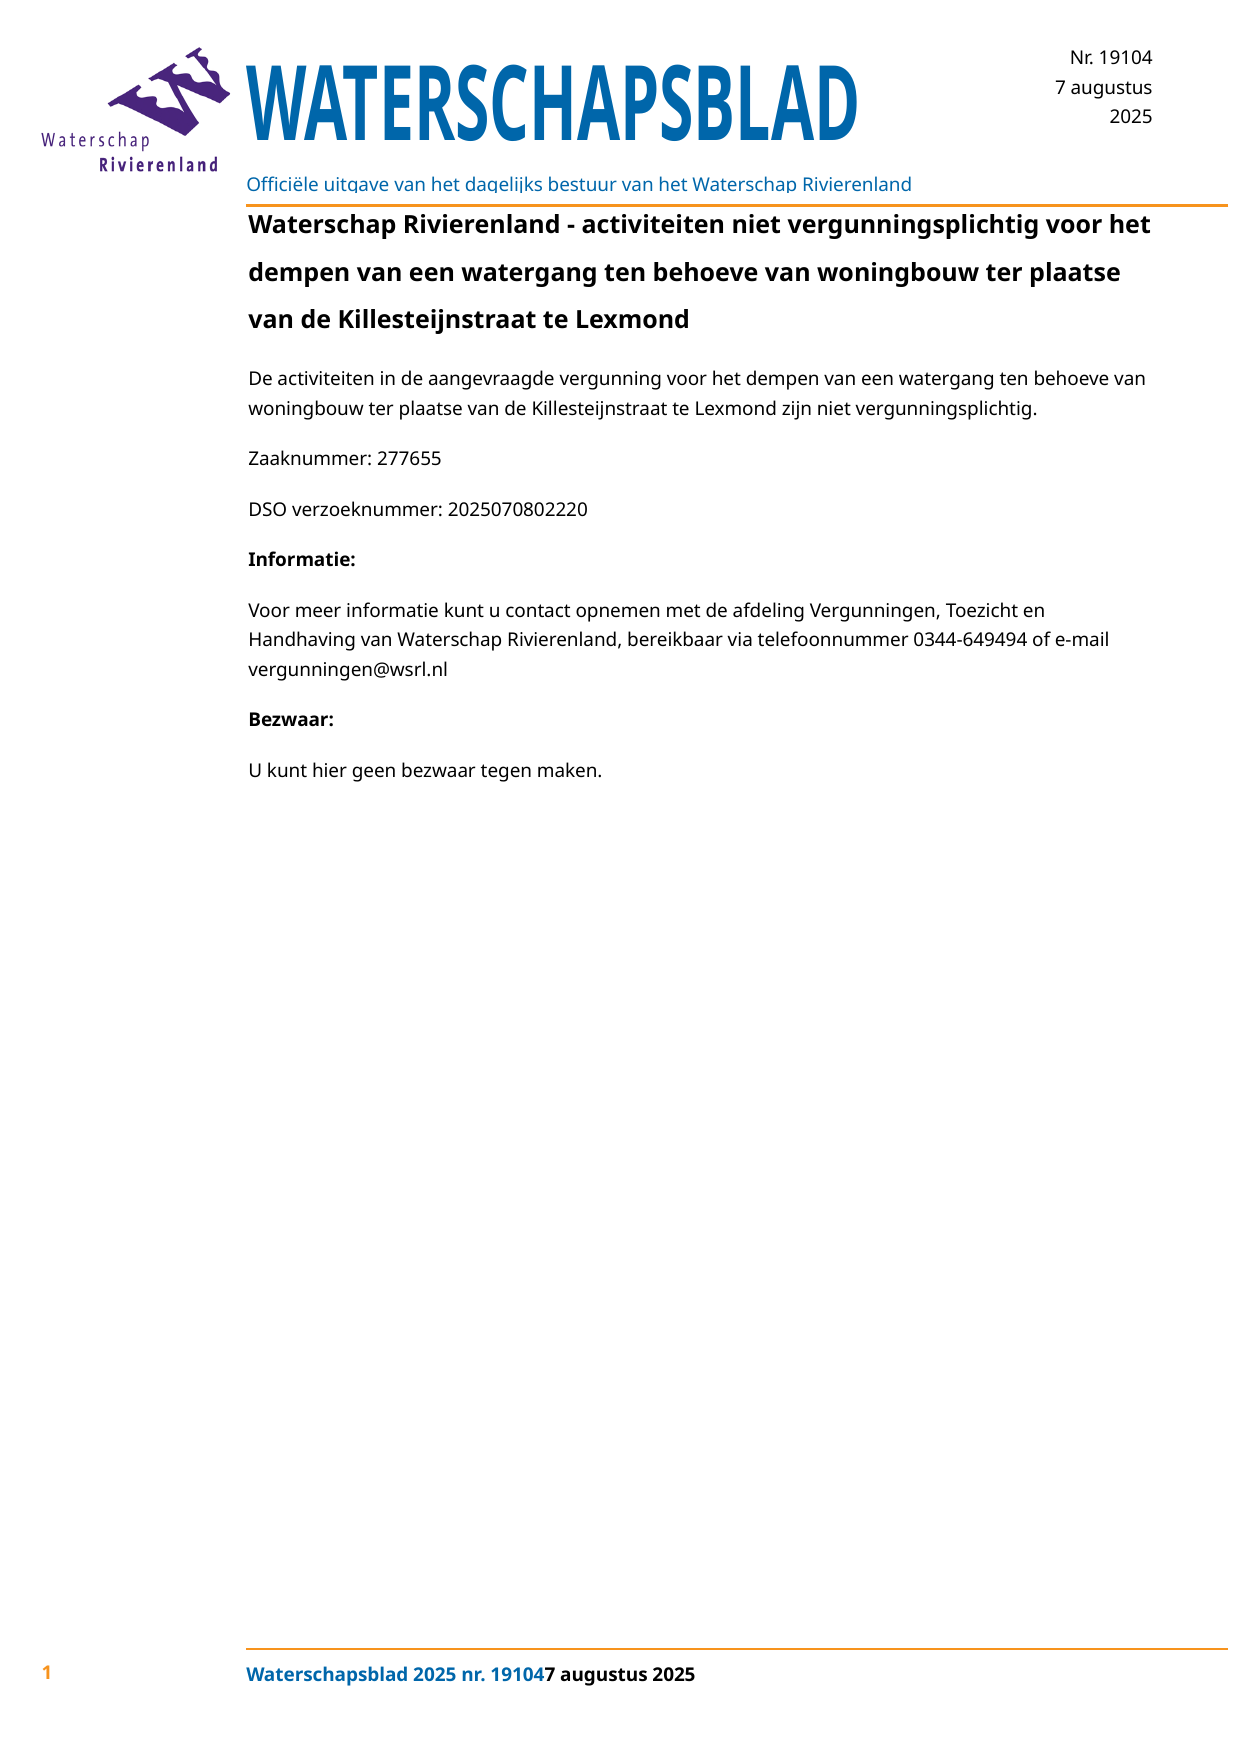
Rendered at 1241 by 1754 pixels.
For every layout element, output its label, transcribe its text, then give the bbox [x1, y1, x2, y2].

text Waterschap Rivierenland - activiteiten niet vergunningsplichtig voor het dempen van een watergang ten behoeve van woningbouw ter plaatse van de Killesteijnstraat te Lexmond [248, 207, 1152, 336]
picture [41, 47, 231, 172]
text Bezwaar: [248, 706, 1152, 732]
text De activiteiten in de aangevraagde vergunning voor het dempen van een watergang ten behoeve van woningbouw ter plaatse van de Killesteijnstraat te Lexmond zijn niet vergunningsplichtig. [248, 366, 1152, 421]
text DSO verzoeknummer: 2025070802220 [248, 496, 1152, 522]
text Voor meer informatie kunt u contact opnemen met de afdeling Vergunningen, Toezicht en Handhaving van Waterschap Rivierenland, bereikbaar via telefoonnummer 0344-649494 of e-mail vergunningen@wsrl.nl [248, 597, 1152, 682]
text Zaaknummer: 277655 [248, 446, 1152, 471]
text U kunt hier geen bezwaar tegen maken. [248, 757, 1152, 782]
text Informatie: [248, 546, 1152, 572]
